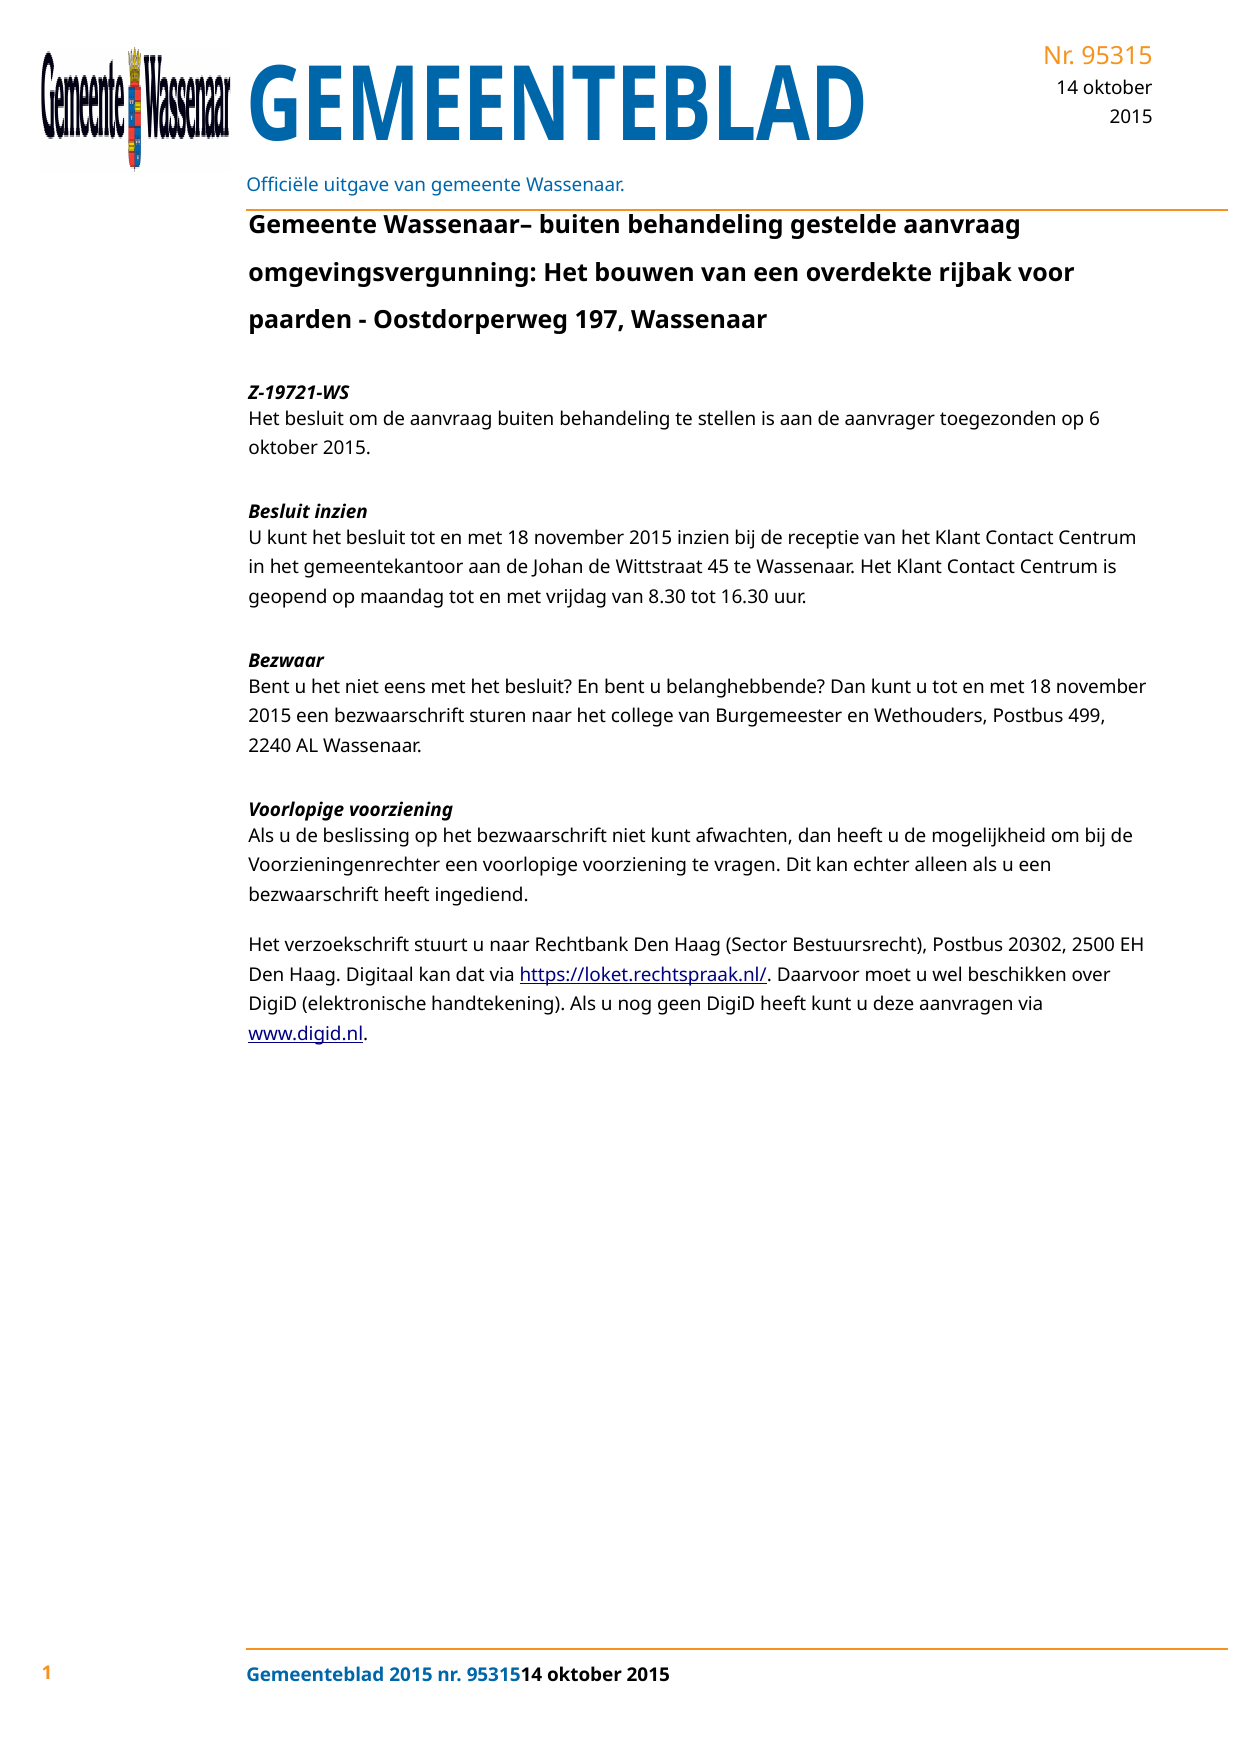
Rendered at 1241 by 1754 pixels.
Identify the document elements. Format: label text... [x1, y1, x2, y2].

text Het besluit om de aanvraag buiten behandeling te stellen is aan de aanvrager toegezonden op 6 oktober 2015. [248, 405, 1152, 460]
text U kunt het besluit tot en met 18 november 2015 inzien bij de receptie van het Klant Contact Centrum in het gemeentekantoor aan de Johan de Wittstraat 45 te Wassenaar. Het Klant Contact Centrum is geopend op maandag tot en met vrijdag van 8.30 tot 16.30 uur. [248, 524, 1152, 609]
text Bent u het niet eens met het besluit? En bent u belanghebbende? Dan kunt u tot en met 18 november 2015 een bezwaarschrift sturen naar het college van Burgemeester en Wethouders, Postbus 499, 2240 AL Wassenaar. [248, 673, 1152, 758]
text Het verzoekschrift stuurt u naar Rechtbank Den Haag (Sector Bestuursrecht), Postbus 20302, 2500 EH Den Haag. Digitaal kan dat via https://loket.rechtspraak.nl/. Daarvoor moet u wel beschikken over DigiD (elektronische handtekening). Als u nog geen DigiD heeft kunt u deze aanvragen via www.digid.nl. [248, 931, 1152, 1046]
text Besluit inzien [248, 498, 1152, 524]
text Als u de beslissing op het bezwaarschrift niet kunt afwachten, dan heeft u de mogelijkheid om bij de Voorzieningenrechter een voorlopige voorziening te vragen. Dit kan echter alleen als u een bezwaarschrift heeft ingediend. [248, 822, 1152, 907]
text Z-19721-WS [248, 379, 1152, 405]
picture [41, 47, 231, 172]
text Gemeente Wassenaar– buiten behandeling gestelde aanvraag omgevingsvergunning: Het bouwen van een overdekte rijbak voor paarden - Oostdorperweg 197, Wassenaar [248, 211, 1152, 336]
text Voorlopige voorziening [248, 796, 1152, 822]
text Bezwaar [248, 647, 1152, 673]
